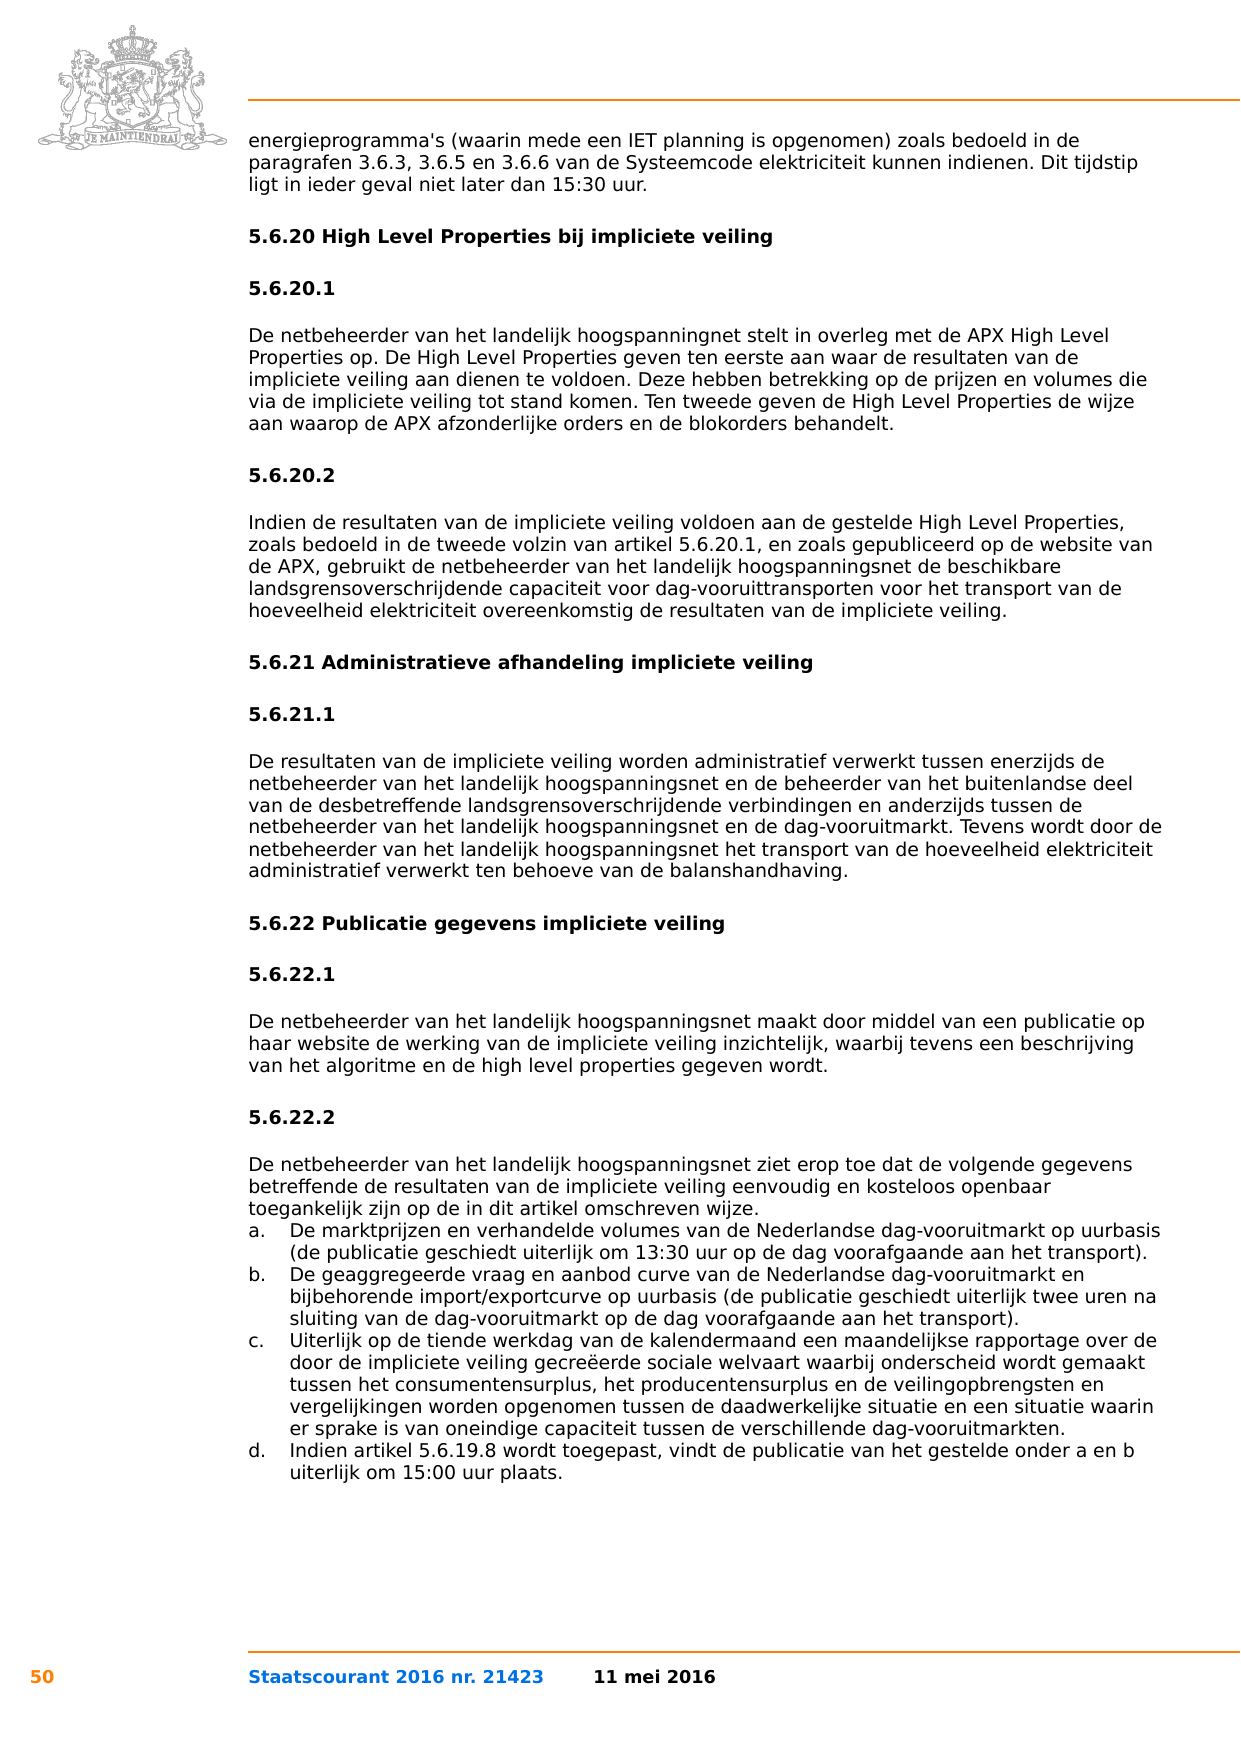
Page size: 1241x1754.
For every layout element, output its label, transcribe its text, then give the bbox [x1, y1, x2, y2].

subtitle 5.6.21 Administratieve afhandeling impliciete veiling [248, 652, 1163, 673]
text energieprogramma's (waarin mede een IET planning is opgenomen) zoals bedoeld in de paragrafen 3.6.3, 3.6.5 en 3.6.6 van de Systeemcode elektriciteit kunnen indienen. Dit tijdstip ligt in ieder geval niet later dan 15:30 uur. [248, 130, 1163, 196]
text De resultaten van de impliciete veiling worden administratief verwerkt tussen enerzijds de netbeheerder van het landelijk hoogspanningsnet en de beheerder van het buitenlandse deel van de desbetreffende landsgrensoverschrijdende verbindingen en anderzijds tussen de netbeheerder van het landelijk hoogspanningsnet en de dag-vooruitmarkt. Tevens wordt door de netbeheerder van het landelijk hoogspanningsnet het transport van de hoeveelheid elektriciteit administratief verwerkt ten behoeve van de balanshandhaving. [248, 751, 1163, 882]
subtitle 5.6.22.1 [248, 964, 1163, 986]
subtitle 5.6.20.2 [248, 465, 1163, 487]
text a. De marktprijzen en verhandelde volumes van de Nederlandse dag-vooruitmarkt op uurbasis (de publicatie geschiedt uiterlijk om 13:30 uur op de dag voorafgaande aan het transport). [248, 1220, 1163, 1264]
text d. Indien artikel 5.6.19.8 wordt toegepast, vindt de publicatie van het gestelde onder a en b uiterlijk om 15:00 uur plaats. [248, 1440, 1163, 1484]
subtitle 5.6.22 Publicatie gegevens impliciete veiling [248, 912, 1163, 934]
text De netbeheerder van het landelijk hoogspanningnet stelt in overleg met de APX High Level Properties op. De High Level Properties geven ten eerste aan waar de resultaten van de impliciete veiling aan dienen te voldoen. Deze hebben betrekking op de prijzen en volumes die via de impliciete veiling tot stand komen. Ten tweede geven de High Level Properties de wijze aan waarop de APX afzonderlijke orders en de blokorders behandelt. [248, 325, 1163, 435]
text De netbeheerder van het landelijk hoogspanningsnet maakt door middel van een publicatie op haar website de werking van de impliciete veiling inzichtelijk, waarbij tevens een beschrijving van het algoritme en de high level properties gegeven wordt. [248, 1011, 1163, 1077]
text Indien de resultaten van de impliciete veiling voldoen aan de gestelde High Level Properties, zoals bedoeld in de tweede volzin van artikel 5.6.20.1, en zoals gepubliceerd op de website van de APX, gebruikt de netbeheerder van het landelijk hoogspanningsnet de beschikbare landsgrensoverschrijdende capaciteit voor dag-vooruittransporten voor het transport van de hoeveelheid elektriciteit overeenkomstig de resultaten van de impliciete veiling. [248, 512, 1163, 622]
subtitle 5.6.20.1 [248, 278, 1163, 300]
picture [38, 25, 227, 150]
subtitle 5.6.20 High Level Properties bij impliciete veiling [248, 226, 1163, 248]
subtitle 5.6.21.1 [248, 703, 1163, 726]
subtitle 5.6.22.2 [248, 1107, 1163, 1129]
text De netbeheerder van het landelijk hoogspanningsnet ziet erop toe dat de volgende gegevens betreffende de resultaten van de impliciete veiling eenvoudig en kosteloos openbaar toegankelijk zijn op de in dit artikel omschreven wijze. [248, 1154, 1163, 1220]
text c. Uiterlijk op de tiende werkdag van de kalendermaand een maandelijkse rapportage over de door de impliciete veiling gecreëerde sociale welvaart waarbij onderscheid wordt gemaakt tussen het consumentensurplus, het producentensurplus en de veilingopbrengsten en vergelijkingen worden opgenomen tussen de daadwerkelijke situatie en een situatie waarin er sprake is van oneindige capaciteit tussen de verschillende dag-vooruitmarkten. [248, 1330, 1163, 1440]
text b. De geaggregeerde vraag en aanbod curve van de Nederlandse dag-vooruitmarkt en bijbehorende import/exportcurve op uurbasis (de publicatie geschiedt uiterlijk twee uren na sluiting van de dag-vooruitmarkt op de dag voorafgaande aan het transport). [248, 1264, 1163, 1330]
